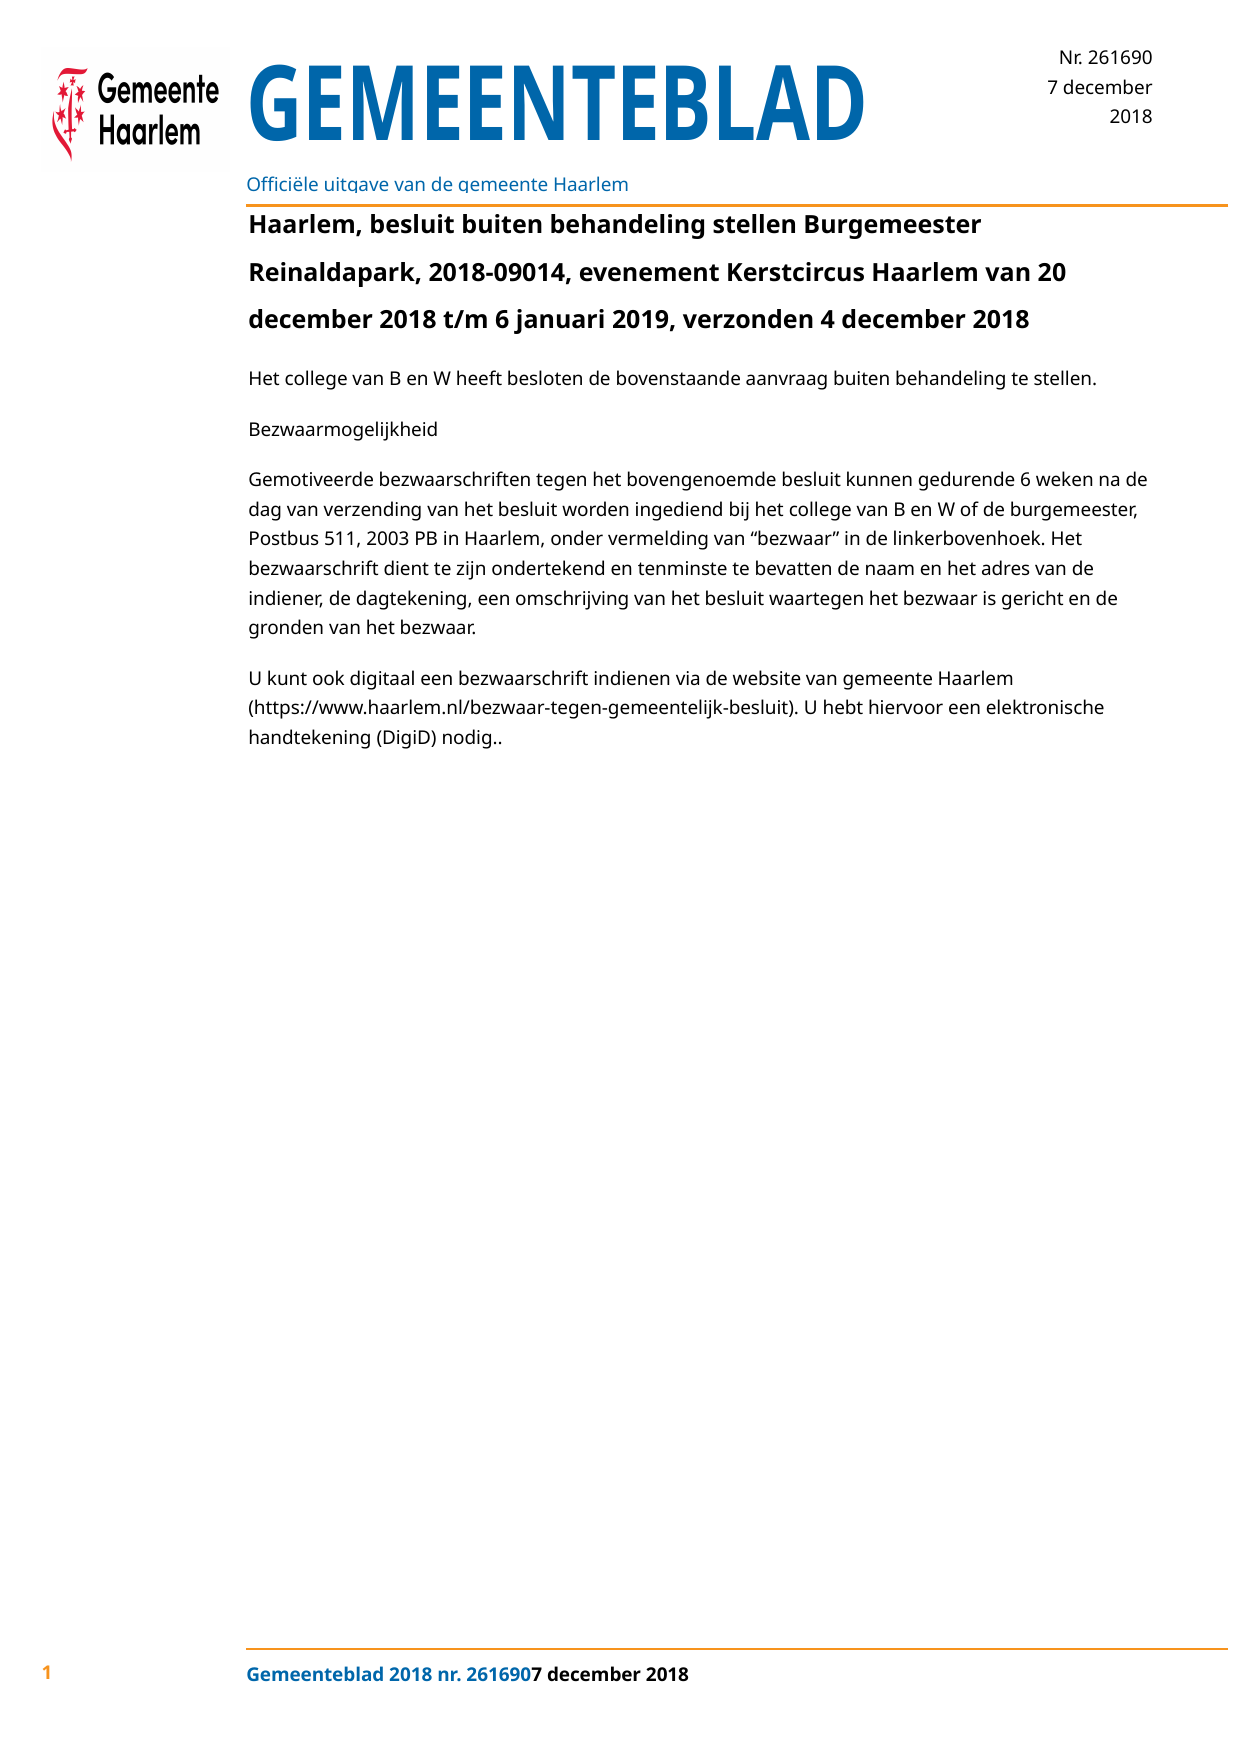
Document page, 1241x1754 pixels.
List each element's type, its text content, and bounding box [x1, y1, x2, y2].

text Bezwaarmogelijkheid [248, 416, 1152, 442]
text U kunt ook digitaal een bezwaarschrift indienen via de website van gemeente Haarlem (https://www.haarlem.nl/bezwaar-tegen-gemeentelijk-besluit). U hebt hiervoor een elektronische handtekening (DigiD) nodig.. [248, 665, 1152, 749]
picture [41, 47, 231, 172]
text Gemotiveerde bezwaarschriften tegen het bovengenoemde besluit kunnen gedurende 6 weken na de dag van verzending van het besluit worden ingediend bij het college van B en W of de burgemeester, Postbus 511, 2003 PB in Haarlem, onder vermelding van “bezwaar” in de linkerbovenhoek. Het bezwaarschrift dient te zijn ondertekend en tenminste te bevatten de naam en het adres van de indiener, de dagtekening, een omschrijving van het besluit waartegen het bezwaar is gericht en de gronden van het bezwaar. [248, 466, 1152, 640]
text Haarlem, besluit buiten behandeling stellen Burgemeester Reinaldapark, 2018-09014, evenement Kerstcircus Haarlem van 20 december 2018 t/m 6 januari 2019, verzonden 4 december 2018 [248, 207, 1152, 336]
text Het college van B en W heeft besloten de bovenstaande aanvraag buiten behandeling te stellen. [248, 366, 1152, 391]
